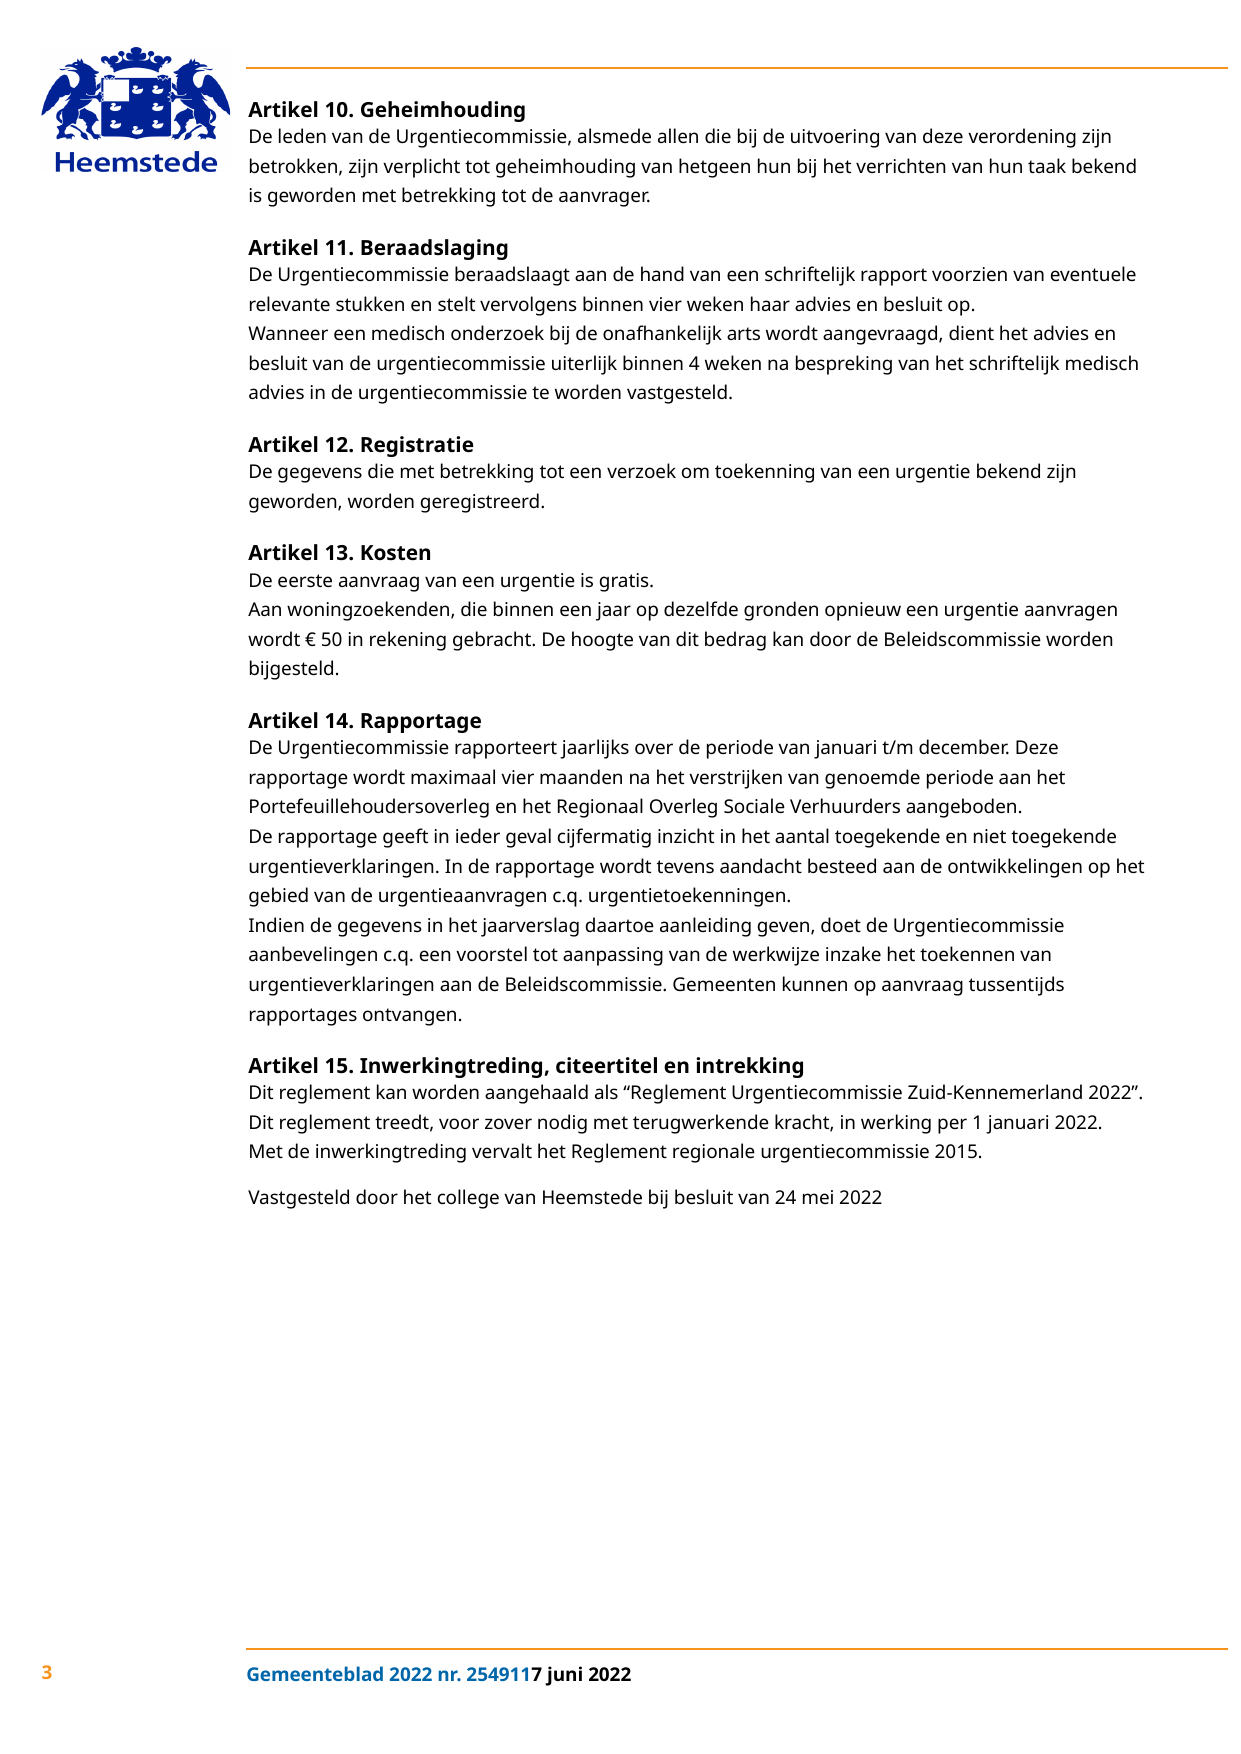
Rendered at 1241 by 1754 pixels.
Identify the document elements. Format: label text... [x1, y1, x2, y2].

text De rapportage geeft in ieder geval cijfermatig inzicht in het aantal toegekende en niet toegekende urgentieverklaringen. In de rapportage wordt tevens aandacht besteed aan de ontwikkelingen op het gebied van de urgentieaanvragen c.q. urgentietoekenningen. [248, 823, 1152, 908]
text Artikel 10. Geheimhouding [248, 95, 1152, 123]
text De eerste aanvraag van een urgentie is gratis. [248, 567, 1152, 593]
text Indien de gegevens in het jaarverslag daartoe aanleiding geven, doet de Urgentiecommissie aanbevelingen c.q. een voorstel tot aanpassing van de werkwijze inzake het toekennen van urgentieverklaringen aan de Beleidscommissie. Gemeenten kunnen op aanvraag tussentijds rapportages ontvangen. [248, 912, 1152, 1026]
text Artikel 14. Rapportage [248, 706, 1152, 734]
text Met de inwerkingtreding vervalt het Reglement regionale urgentiecommissie 2015. [248, 1139, 1152, 1164]
text De gegevens die met betrekking tot een verzoek om toekenning van een urgentie bekend zijn geworden, worden geregistreerd. [248, 458, 1152, 514]
picture [41, 47, 231, 172]
text Dit reglement treedt, voor zover nodig met terugwerkende kracht, in werking per 1 januari 2022. [248, 1109, 1152, 1135]
text De leden van de Urgentiecommissie, alsmede allen die bij de uitvoering van deze verordening zijn betrokken, zijn verplicht tot geheimhouding van hetgeen hun bij het verrichten van hun taak bekend is geworden met betrekking tot de aanvrager. [248, 123, 1152, 208]
text Wanneer een medisch onderzoek bij de onafhankelijk arts wordt aangevraagd, dient het advies en besluit van de urgentiecommissie uiterlijk binnen 4 weken na bespreking van het schriftelijk medisch advies in de urgentiecommissie te worden vastgesteld. [248, 320, 1152, 405]
text Vastgesteld door het college van Heemstede bij besluit van 24 mei 2022 [248, 1184, 1152, 1210]
text De Urgentiecommissie beraadslaagt aan de hand van een schriftelijk rapport voorzien van eventuele relevante stukken en stelt vervolgens binnen vier weken haar advies en besluit op. [248, 261, 1152, 317]
text Aan woningzoekenden, die binnen een jaar op dezelfde gronden opnieuw een urgentie aanvragen wordt € 50 in rekening gebracht. De hoogte van dit bedrag kan door de Beleidscommissie worden bijgesteld. [248, 596, 1152, 681]
text Artikel 15. Inwerkingtreding, citeertitel en intrekking [248, 1051, 1152, 1079]
text De Urgentiecommissie rapporteert jaarlijks over de periode van januari t/m december. Deze rapportage wordt maximaal vier maanden na het verstrijken van genoemde periode aan het Portefeuillehoudersoverleg en het Regionaal Overleg Sociale Verhuurders aangeboden. [248, 734, 1152, 819]
text Artikel 12. Registratie [248, 430, 1152, 458]
text Artikel 13. Kosten [248, 538, 1152, 567]
text Dit reglement kan worden aangehaald als “Reglement Urgentiecommissie Zuid-Kennemerland 2022”. [248, 1079, 1152, 1105]
text Artikel 11. Beraadslaging [248, 233, 1152, 261]
